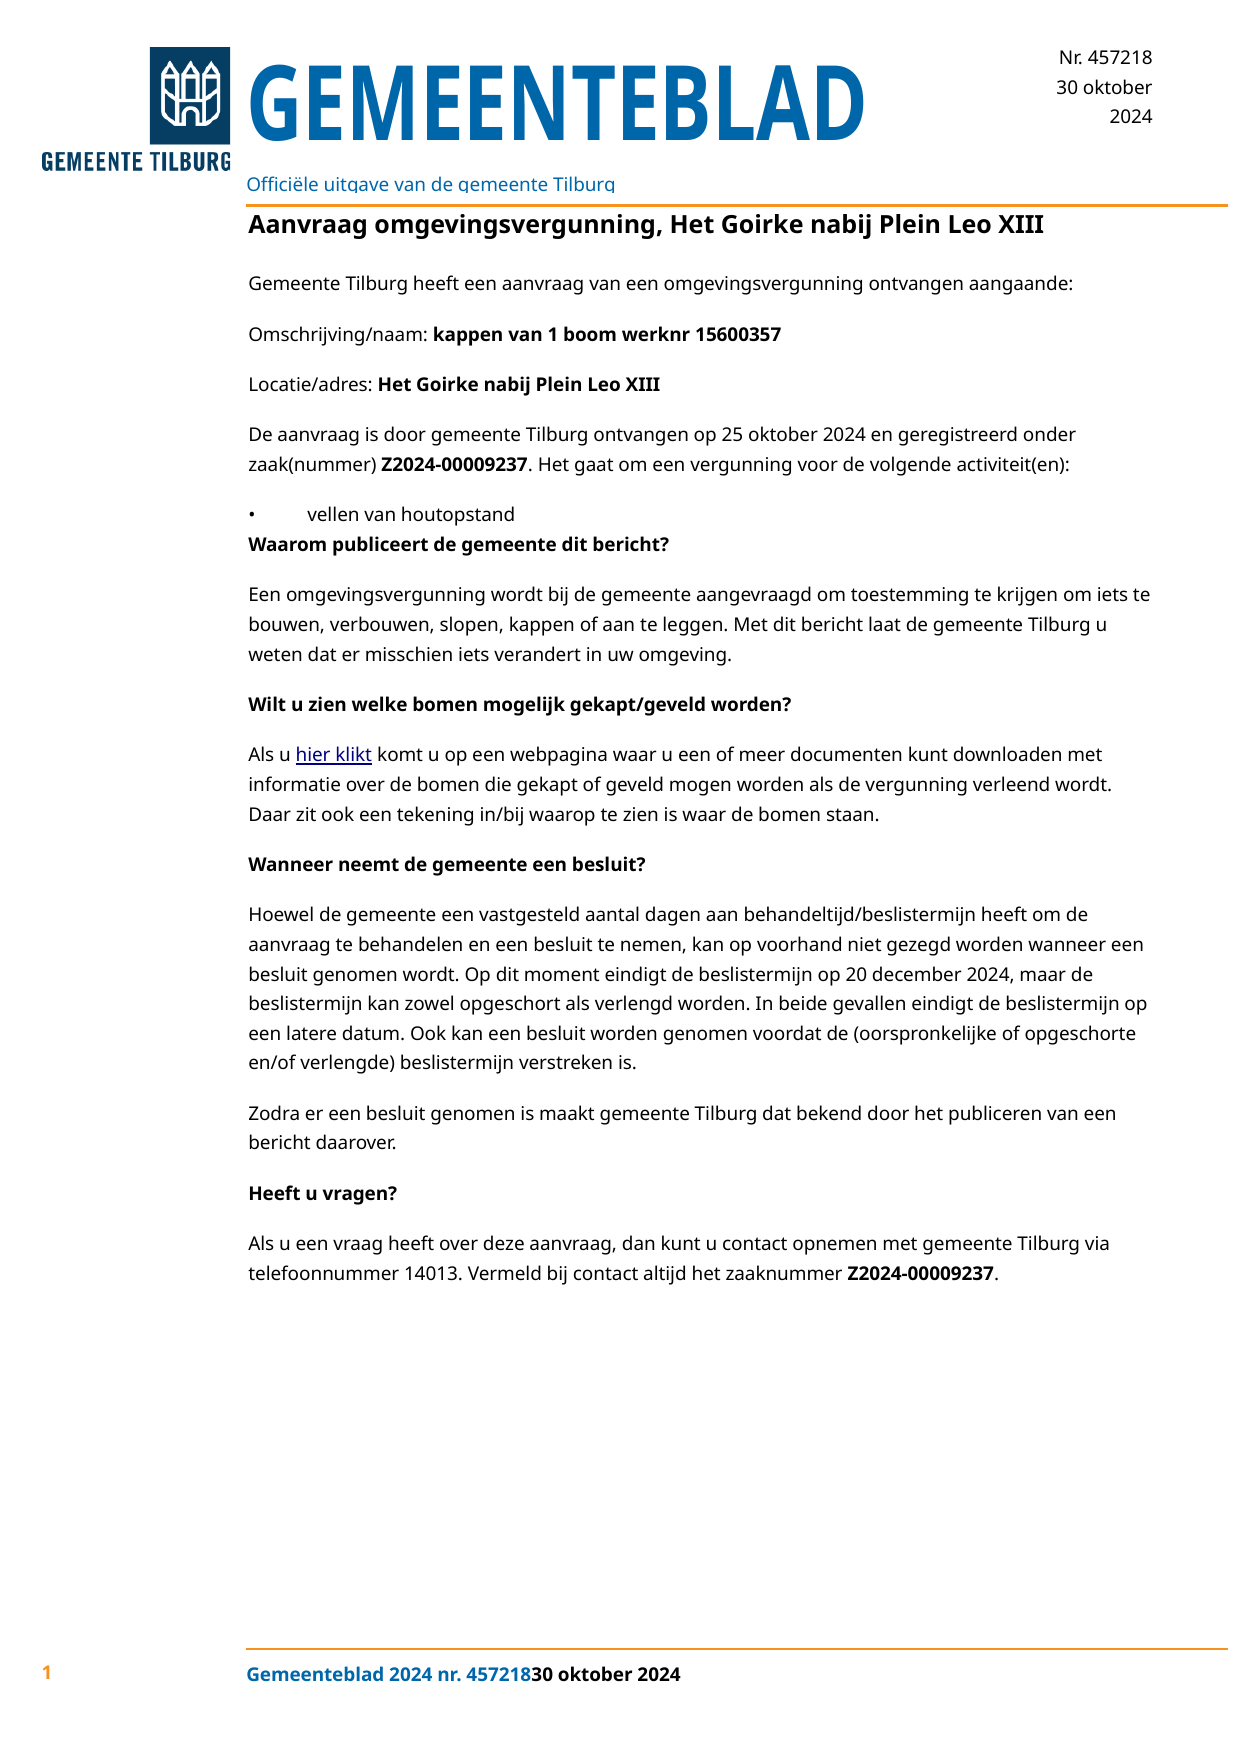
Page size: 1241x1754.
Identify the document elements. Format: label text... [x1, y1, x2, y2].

text Wilt u zien welke bomen mogelijk gekapt/geveld worden? [248, 691, 1152, 717]
text Heeft u vragen? [248, 1180, 1152, 1206]
text Gemeente Tilburg heeft een aanvraag van een omgevingsvergunning ontvangen aangaande: [248, 270, 1152, 296]
text Hoewel de gemeente een vastgesteld aantal dagen aan behandeltijd/beslistermijn heeft om de aanvraag te behandelen en een besluit te nemen, kan op voorhand niet gezegd worden wanneer een besluit genomen wordt. Op dit moment eindigt de beslistermijn op 20 december 2024, maar de beslistermijn kan zowel opgeschort als verlengd worden. In beide gevallen eindigt de beslistermijn op een latere datum. Ook kan een besluit worden genomen voordat de (oorspronkelijke of opgeschorte en/of verlengde) beslistermijn verstreken is. [248, 902, 1152, 1075]
text Aanvraag omgevingsvergunning, Het Goirke nabij Plein Leo XIII [248, 207, 1152, 241]
text Een omgevingsvergunning wordt bij de gemeente aangevraagd om toestemming te krijgen om iets te bouwen, verbouwen, slopen, kappen of aan te leggen. Met dit bericht laat de gemeente Tilburg u weten dat er misschien iets verandert in uw omgeving. [248, 582, 1152, 666]
text Wanneer neemt de gemeente een besluit? [248, 851, 1152, 877]
text Locatie/adres: Het Goirke nabij Plein Leo XIII [248, 371, 1152, 397]
text Omschrijving/naam: kappen van 1 boom werknr 15600357 [248, 321, 1152, 346]
picture [41, 47, 231, 172]
text De aanvraag is door gemeente Tilburg ontvangen op 25 oktober 2024 en geregistreerd onder zaak(nummer) Z2024-00009237. Het gaat om een vergunning voor de volgende activiteit(en): [248, 422, 1152, 477]
text Waarom publiceert de gemeente dit bericht? [248, 531, 1152, 557]
text Als u een vraag heeft over deze aanvraag, dan kunt u contact opnemen met gemeente Tilburg via telefoonnummer 14013. Vermeld bij contact altijd het zaaknummer Z2024-00009237. [248, 1230, 1152, 1286]
list vellen van houtopstand [248, 502, 1152, 527]
text Zodra er een besluit genomen is maakt gemeente Tilburg dat bekend door het publiceren van een bericht daarover. [248, 1100, 1152, 1155]
text Als u hier klikt komt u op een webpagina waar u een of meer documenten kunt downloaden met informatie over de bomen die gekapt of geveld mogen worden als de vergunning verleend wordt. Daar zit ook een tekening in/bij waarop te zien is waar de bomen staan. [248, 742, 1152, 826]
